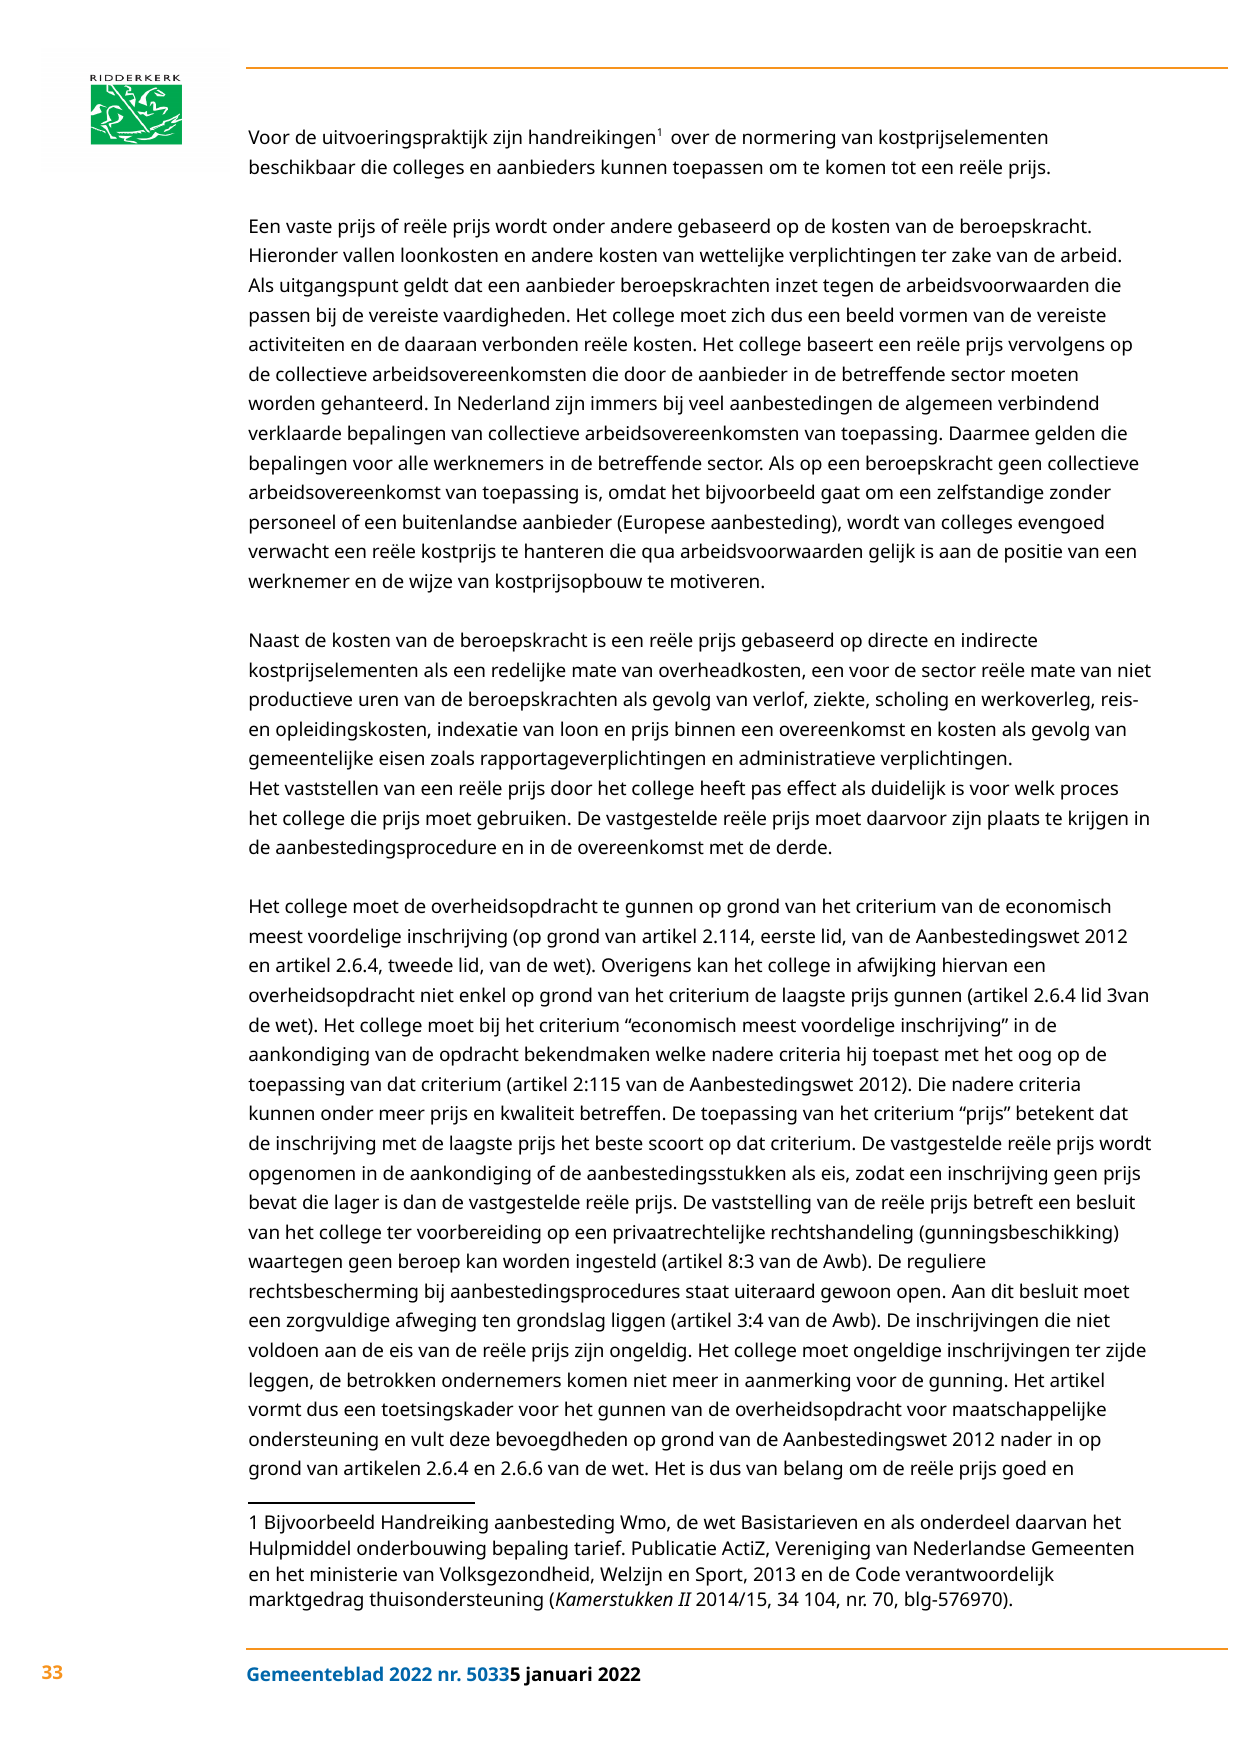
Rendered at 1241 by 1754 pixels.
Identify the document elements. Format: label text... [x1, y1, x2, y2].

text Het college moet de overheidsopdracht te gunnen op grond van het criterium van de economisch meest voordelige inschrijving (op grond van artikel 2.114, eerste lid, van de Aanbestedingswet 2012 en artikel 2.6.4, tweede lid, van de wet). Overigens kan het college in afwijking hiervan een overheidsopdracht niet enkel op grond van het criterium de laagste prijs gunnen (artikel 2.6.4 lid 3van de wet). Het college moet bij het criterium “economisch meest voordelige inschrijving” in de aankondiging van de opdracht bekendmaken welke nadere criteria hij toepast met het oog op de toepassing van dat criterium (artikel 2:115 van de Aanbestedingswet 2012). Die nadere criteria kunnen onder meer prijs en kwaliteit betreffen. De toepassing van het criterium “prijs” betekent dat de inschrijving met de laagste prijs het beste scoort op dat criterium. De vastgestelde reële prijs wordt opgenomen in de aankondiging of de aanbestedingsstukken als eis, zodat een inschrijving geen prijs bevat die lager is dan de vastgestelde reële prijs. De vaststelling van de reële prijs betreft een besluit van het college ter voorbereiding op een privaatrechtelijke rechtshandeling (gunningsbeschikking) waartegen geen beroep kan worden ingesteld (artikel 8:3 van de Awb). De reguliere rechtsbescherming bij aanbestedingsprocedures staat uiteraard gewoon open. Aan dit besluit moet een zorgvuldige afweging ten grondslag liggen (artikel 3:4 van de Awb). De inschrijvingen die niet voldoen aan de eis van de reële prijs zijn ongeldig. Het college moet ongeldige inschrijvingen ter zijde leggen, de betrokken ondernemers komen niet meer in aanmerking voor de gunning. Het artikel vormt dus een toetsingskader voor het gunnen van de overheidsopdracht voor maatschappelijke ondersteuning en vult deze bevoegdheden op grond van de Aanbestedingswet 2012 nader in op grond van artikelen 2.6.4 en 2.6.6 van de wet. Het is dus van belang om de reële prijs goed en [248, 893, 1152, 1481]
text Bijvoorbeeld Handreiking aanbesteding Wmo, de wet Basistarieven en als onderdeel daarvan het Hulpmiddel onderbouwing bepaling tarief. Publicatie ActiZ, Vereniging van Nederlandse Gemeenten en het ministerie van Volksgezondheid, Welzijn en Sport, 2013 en de Code verantwoordelijk marktgedrag thuisondersteuning (Kamerstukken II 2014/15, 34 104, nr. 70, blg-576970). [248, 1509, 1152, 1612]
text Naast de kosten van de beroepskracht is een reële prijs gebaseerd op directe en indirecte kostprijselementen als een redelijke mate van overheadkosten, een voor de sector reële mate van niet productieve uren van de beroepskrachten als gevolg van verlof, ziekte, scholing en werkoverleg, reis- en opleidingskosten, indexatie van loon en prijs binnen een overeenkomst en kosten als gevolg van gemeentelijke eisen zoals rapportageverplichtingen en administratieve verplichtingen. [248, 627, 1152, 771]
text Een vaste prijs of reële prijs wordt onder andere gebaseerd op de kosten van de beroepskracht. Hieronder vallen loonkosten en andere kosten van wettelijke verplichtingen ter zake van de arbeid. Als uitgangspunt geldt dat een aanbieder beroepskrachten inzet tegen de arbeidsvoorwaarden die passen bij de vereiste vaardigheden. Het college moet zich dus een beeld vormen van de vereiste activiteiten en de daaraan verbonden reële kosten. Het college baseert een reële prijs vervolgens op de collectieve arbeidsovereenkomsten die door de aanbieder in de betreffende sector moeten worden gehanteerd. In Nederland zijn immers bij veel aanbestedingen de algemeen verbindend verklaarde bepalingen van collectieve arbeidsovereenkomsten van toepassing. Daarmee gelden die bepalingen voor alle werknemers in de betreffende sector. Als op een beroepskracht geen collectieve arbeidsovereenkomst van toepassing is, omdat het bijvoorbeeld gaat om een zelfstandige zonder personeel of een buitenlandse aanbieder (Europese aanbesteding), wordt van colleges evengoed verwacht een reële kostprijs te hanteren die qua arbeidsvoorwaarden gelijk is aan de positie van een werknemer en de wijze van kostprijsopbouw te motiveren. [248, 213, 1152, 594]
text Voor de uitvoeringspraktijk zijn handreikingen over de normering van kostprijselementen beschikbaar die colleges en aanbieders kunnen toepassen om te komen tot een reële prijs. [248, 124, 1152, 180]
text Het vaststellen van een reële prijs door het college heeft pas effect als duidelijk is voor welk proces het college die prijs moet gebruiken. De vastgestelde reële prijs moet daarvoor zijn plaats te krijgen in de aanbestedingsprocedure en in de overeenkomst met de derde. [248, 775, 1152, 860]
picture [41, 47, 231, 172]
